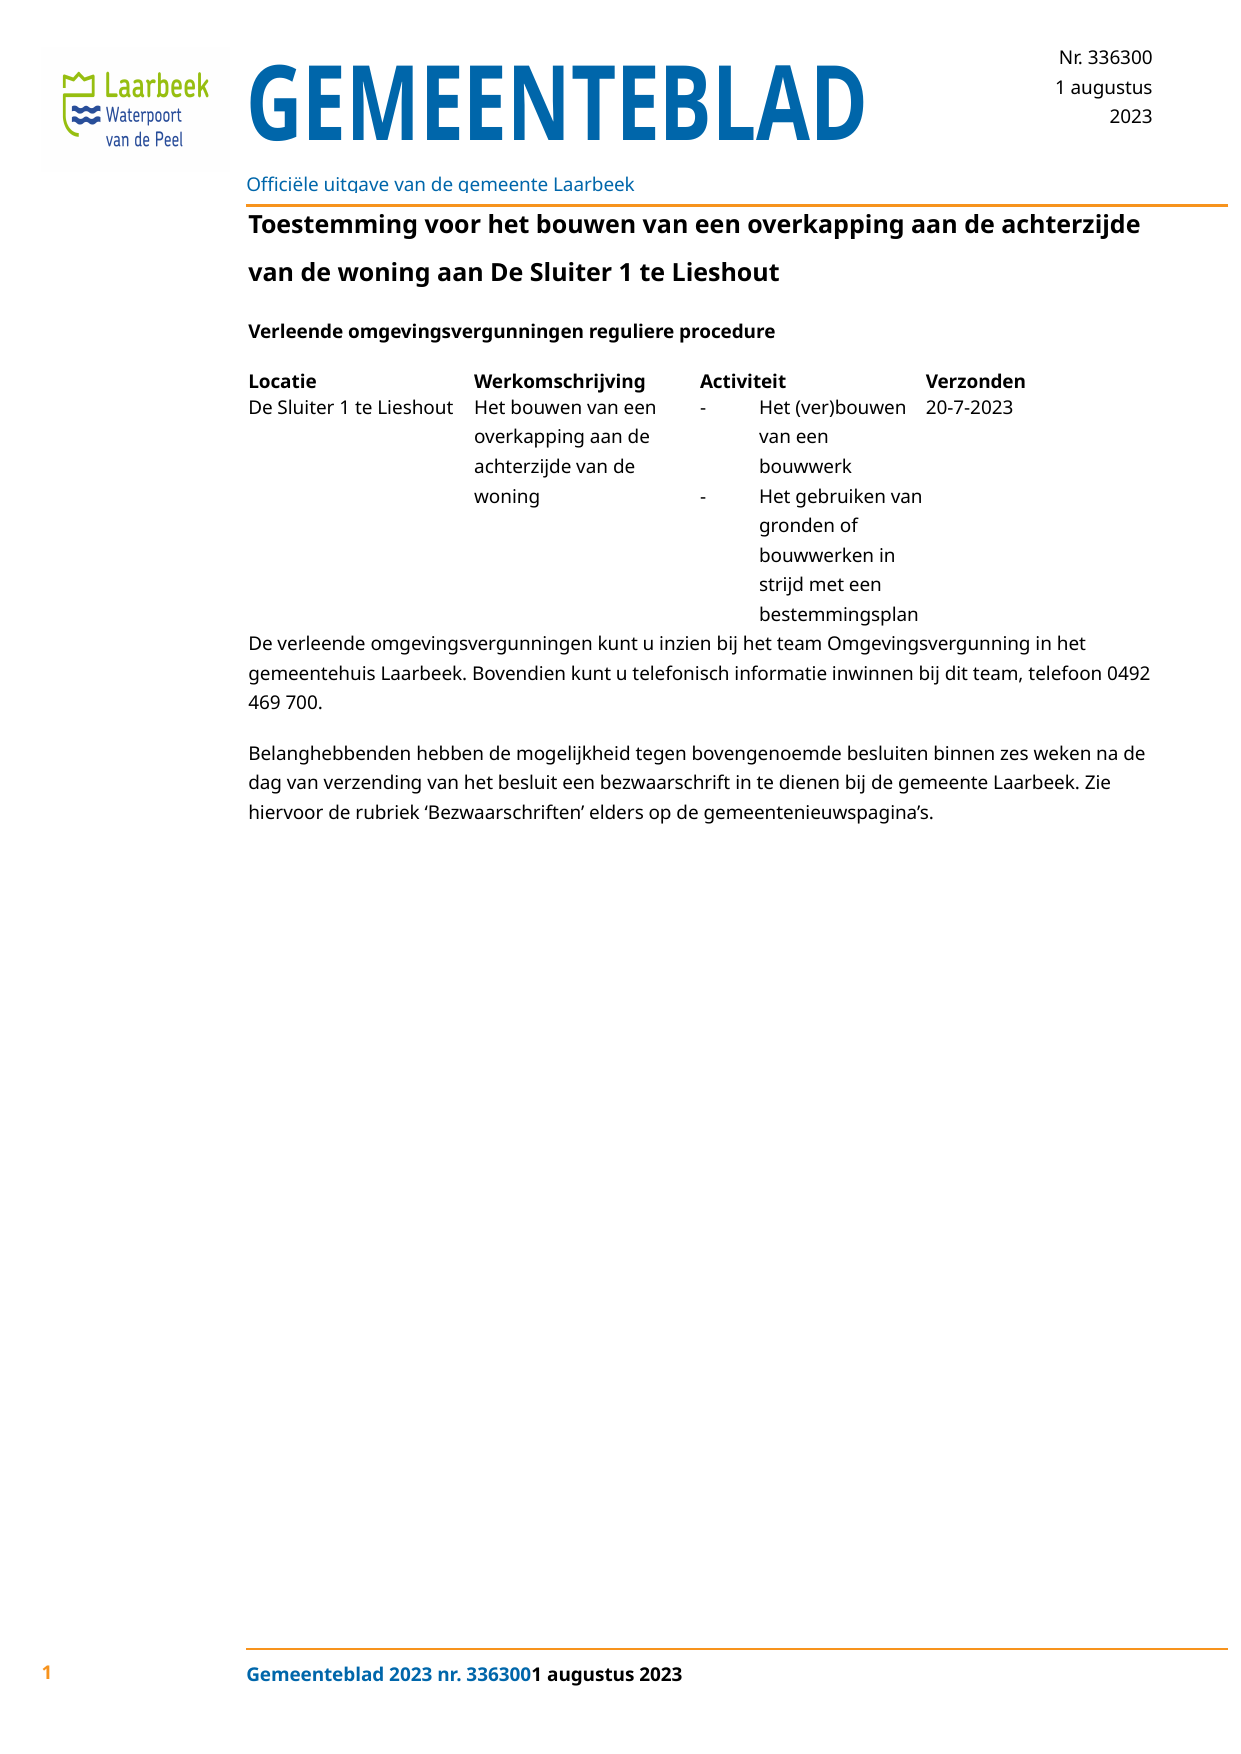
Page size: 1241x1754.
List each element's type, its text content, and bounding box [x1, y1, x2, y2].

table_header Locatie [248, 369, 474, 394]
table_cell Het (ver)bouwen van een bouwwerk Het gebruiken van gronden of bouwwerken in strijd met een bestemmingsplan [700, 394, 926, 627]
text Verleende omgevingsvergunningen reguliere procedure [248, 318, 1152, 344]
table_header Werkomschrijving [474, 369, 700, 394]
table_cell Het bouwen van een overkapping aan de achterzijde van de woning [474, 394, 700, 627]
text Belanghebbenden hebben de mogelijkheid tegen bovengenoemde besluiten binnen zes weken na de dag van verzending van het besluit een bezwaarschrift in te dienen bij de gemeente Laarbeek. Zie hiervoor de rubriek ‘Bezwaarschriften’ elders op de gemeentenieuwspagina’s. [248, 740, 1152, 825]
picture [41, 47, 231, 172]
text Toestemming voor het bouwen van een overkapping aan de achterzijde van de woning aan De Sluiter 1 te Lieshout [248, 207, 1152, 288]
table_cell 20-7-2023 [926, 394, 1152, 627]
table_header Verzonden [926, 369, 1152, 394]
table_header Activiteit [700, 369, 926, 394]
text De verleende omgevingsvergunningen kunt u inzien bij het team Omgevingsvergunning in het gemeentehuis Laarbeek. Bovendien kunt u telefonisch informatie inwinnen bij dit team, telefoon 0492 469 700. [248, 630, 1152, 715]
table_cell De Sluiter 1 te Lieshout [248, 394, 474, 627]
